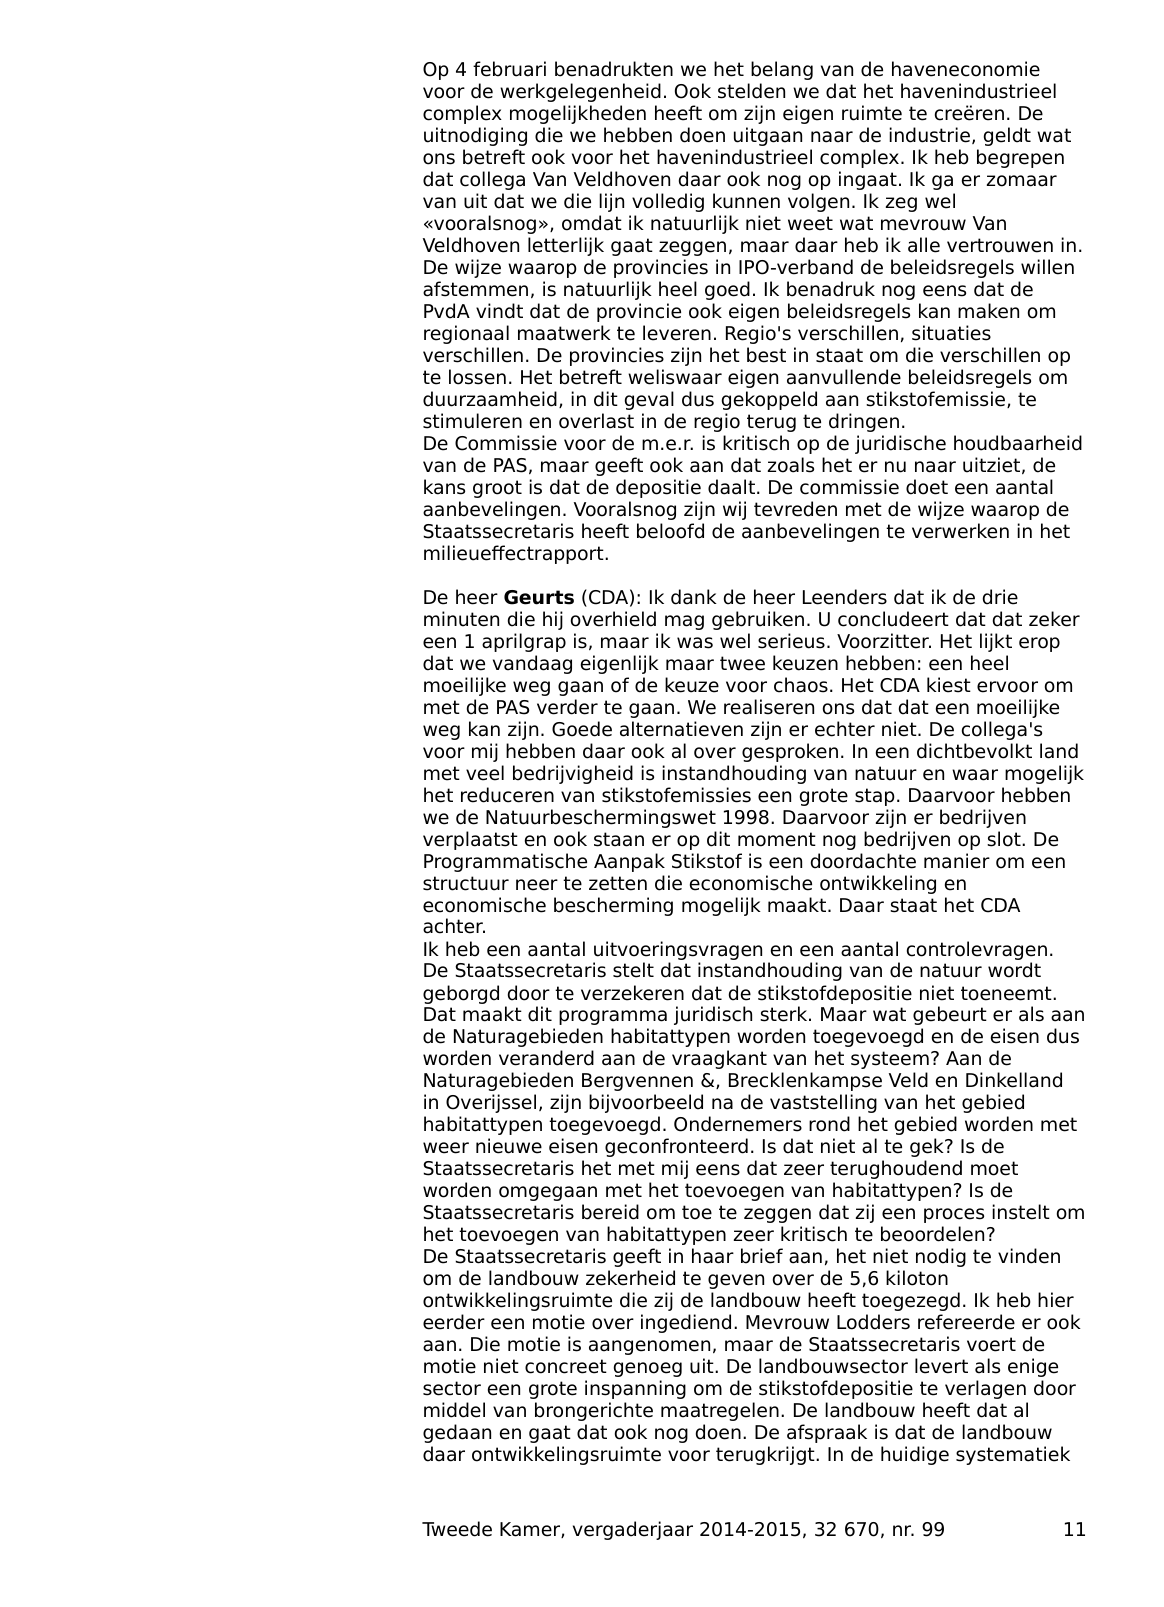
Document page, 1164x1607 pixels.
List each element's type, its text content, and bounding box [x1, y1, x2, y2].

text De heer Geurts (CDA): Ik dank de heer Leenders dat ik de drie minuten die hij overhield mag gebruiken. U concludeert dat dat zeker een 1 aprilgrap is, maar ik was wel serieus. Voorzitter. Het lijkt erop dat we vandaag eigenlijk maar twee keuzen hebben: een heel moeilijke weg gaan of de keuze voor chaos. Het CDA kiest ervoor om met de PAS verder te gaan. We realiseren ons dat dat een moeilijke weg kan zijn. Goede alternatieven zijn er echter niet. De collega's voor mij hebben daar ook al over gesproken. In een dichtbevolkt land met veel bedrijvigheid is instandhouding van natuur en waar mogelijk het reduceren van stikstofemissies een grote stap. Daarvoor hebben we de Natuurbeschermingswet 1998. Daarvoor zijn er bedrijven verplaatst en ook staan er op dit moment nog bedrijven op slot. De Programmatische Aanpak Stikstof is een doordachte manier om een structuur neer te zetten die economische ontwikkeling en economische bescherming mogelijk maakt. Daar staat het CDA achter. [422, 587, 1087, 938]
text Ik heb een aantal uitvoeringsvragen en een aantal controlevragen. De Staatssecretaris stelt dat instandhouding van de natuur wordt geborgd door te verzekeren dat de stikstofdepositie niet toeneemt. Dat maakt dit programma juridisch sterk. Maar wat gebeurt er als aan de Naturagebieden habitattypen worden toegevoegd en de eisen dus worden veranderd aan de vraagkant van het systeem? Aan de Naturagebieden Bergvennen &, Brecklenkampse Veld en Dinkelland in Overijssel, zijn bijvoorbeeld na de vaststelling van het gebied habitattypen toegevoegd. Ondernemers rond het gebied worden met weer nieuwe eisen geconfronteerd. Is dat niet al te gek? Is de Staatssecretaris het met mij eens dat zeer terughoudend moet worden omgegaan met het toevoegen van habitattypen? Is de Staatssecretaris bereid om toe te zeggen dat zij een proces instelt om het toevoegen van habitattypen zeer kritisch te beoordelen? [422, 938, 1087, 1246]
text Op 4 februari benadrukten we het belang van de haveneconomie voor de werkgelegenheid. Ook stelden we dat het havenindustrieel complex mogelijkheden heeft om zijn eigen ruimte te creëren. De uitnodiging die we hebben doen uitgaan naar de industrie, geldt wat ons betreft ook voor het havenindustrieel complex. Ik heb begrepen dat collega Van Veldhoven daar ook nog op ingaat. Ik ga er zomaar van uit dat we die lijn volledig kunnen volgen. Ik zeg wel «vooralsnog», omdat ik natuurlijk niet weet wat mevrouw Van Veldhoven letterlijk gaat zeggen, maar daar heb ik alle vertrouwen in. [422, 59, 1087, 257]
text De wijze waarop de provincies in IPO-verband de beleidsregels willen afstemmen, is natuurlijk heel goed. Ik benadruk nog eens dat de PvdA vindt dat de provincie ook eigen beleidsregels kan maken om regionaal maatwerk te leveren. Regio's verschillen, situaties verschillen. De provincies zijn het best in staat om die verschillen op te lossen. Het betreft weliswaar eigen aanvullende beleidsregels om duurzaamheid, in dit geval dus gekoppeld aan stikstofemissie, te stimuleren en overlast in de regio terug te dringen. [422, 257, 1087, 433]
text De Staatssecretaris geeft in haar brief aan, het niet nodig te vinden om de landbouw zekerheid te geven over de 5,6 kiloton ontwikkelingsruimte die zij de landbouw heeft toegezegd. Ik heb hier eerder een motie over ingediend. Mevrouw Lodders refereerde er ook aan. Die motie is aangenomen, maar de Staatssecretaris voert de motie niet concreet genoeg uit. De landbouwsector levert als enige sector een grote inspanning om de stikstofdepositie te verlagen door middel van brongerichte maatregelen. De landbouw heeft dat al gedaan en gaat dat ook nog doen. De afspraak is dat de landbouw daar ontwikkelingsruimte voor terugkrijgt. In de huidige systematiek [422, 1246, 1087, 1466]
text De Commissie voor de m.e.r. is kritisch op de juridische houdbaarheid van de PAS, maar geeft ook aan dat zoals het er nu naar uitziet, de kans groot is dat de depositie daalt. De commissie doet een aantal aanbevelingen. Vooralsnog zijn wij tevreden met de wijze waarop de Staatssecretaris heeft beloofd de aanbevelingen te verwerken in het milieueffectrapport. [422, 433, 1087, 564]
